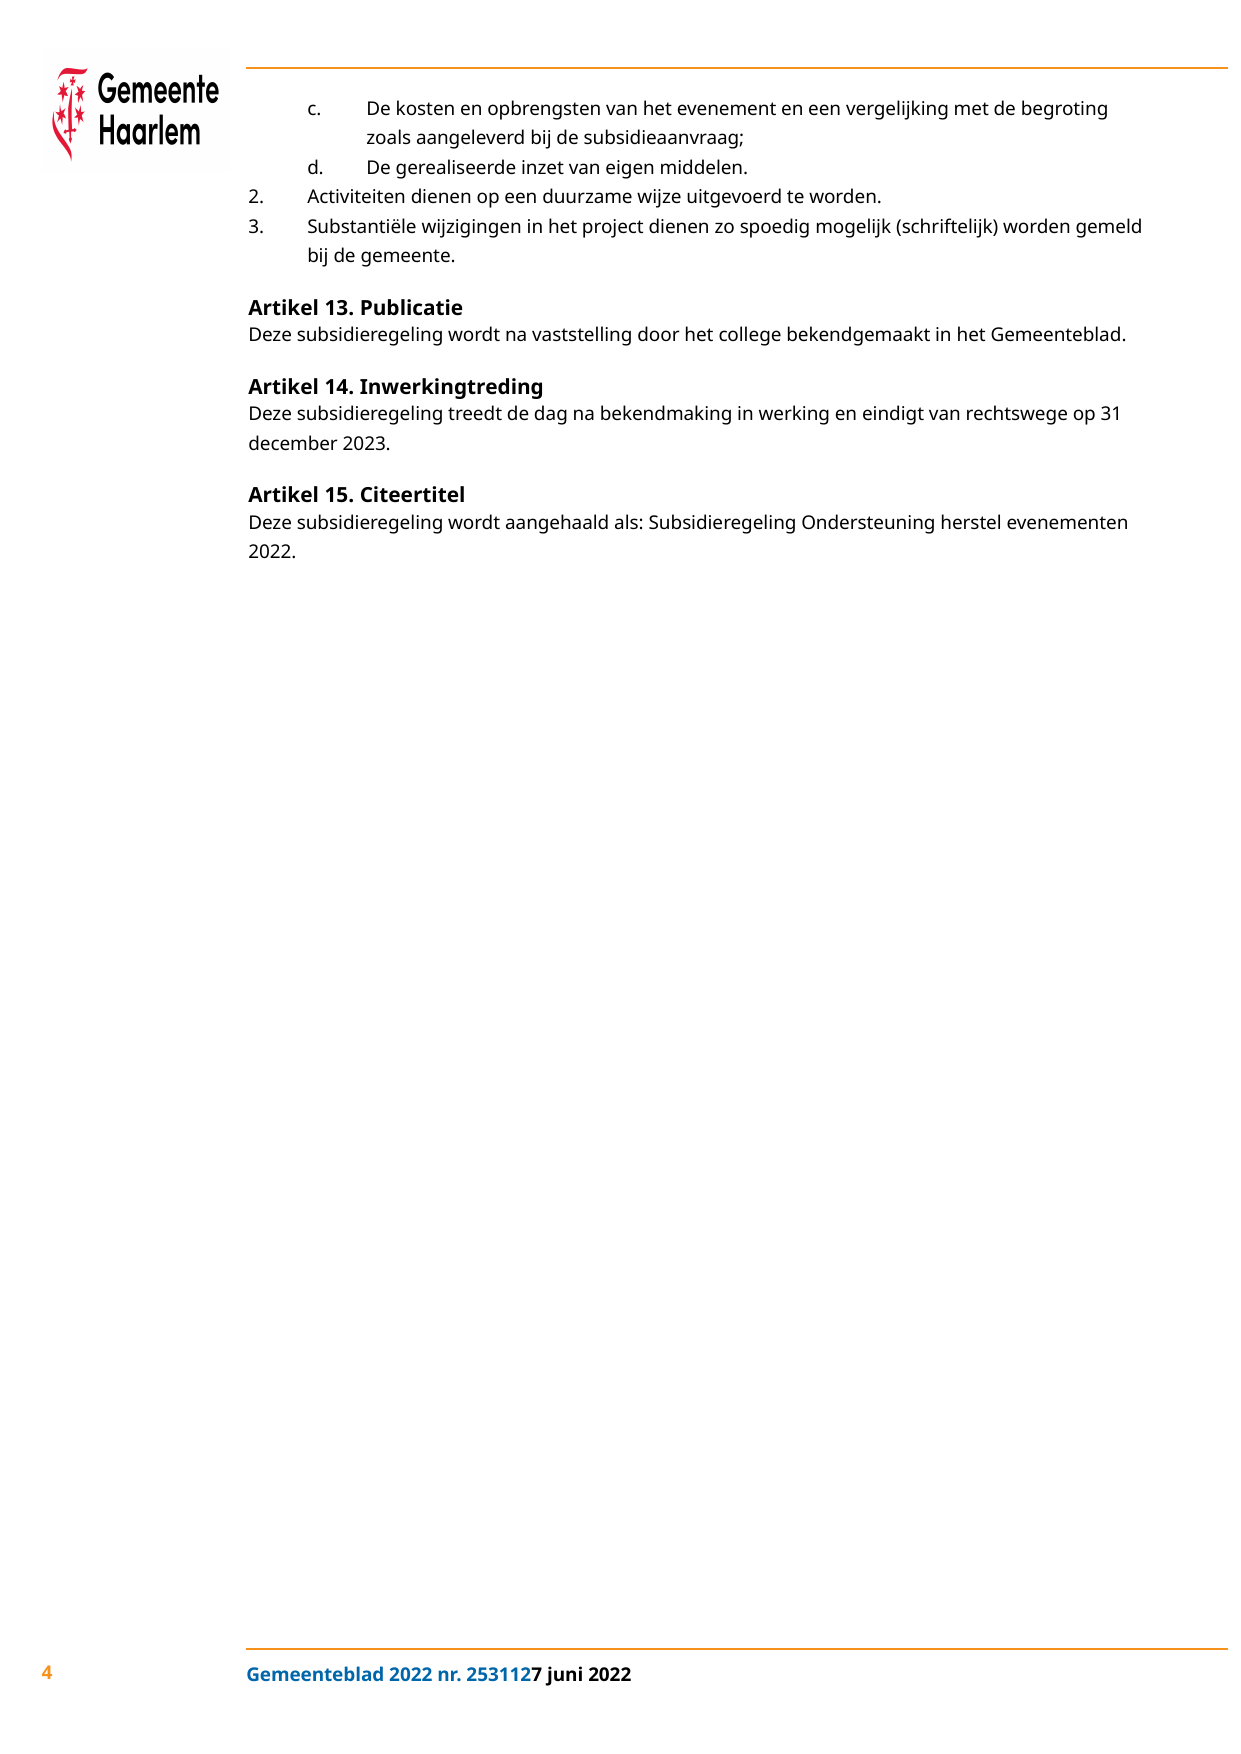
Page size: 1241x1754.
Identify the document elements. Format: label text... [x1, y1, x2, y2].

picture [41, 47, 231, 172]
text Artikel 15. Citeertitel [248, 480, 1152, 509]
text Artikel 14. Inwerkingtreding [248, 372, 1152, 400]
list De kosten en opbrengsten van het evenement en een vergelijking met de begroting zoals aangeleverd bij de subsidieaanvraag; [307, 95, 1152, 150]
text Deze subsidieregeling wordt aangehaald als: Subsidieregeling Ondersteuning herstel evenementen 2022. [248, 509, 1152, 564]
text Artikel 13. Publicatie [248, 293, 1152, 322]
list De gerealiseerde inzet van eigen middelen. [307, 154, 1152, 180]
list Substantiële wijzigingen in het project dienen zo spoedig mogelijk (schriftelijk) worden gemeld bij de gemeente. [248, 213, 1152, 268]
list Activiteiten dienen op een duurzame wijze uitgevoerd te worden. [248, 183, 1152, 209]
text Deze subsidieregeling treedt de dag na bekendmaking in werking en eindigt van rechtswege op 31 december 2023. [248, 400, 1152, 456]
text Deze subsidieregeling wordt na vaststelling door het college bekendgemaakt in het Gemeenteblad. [248, 322, 1152, 347]
